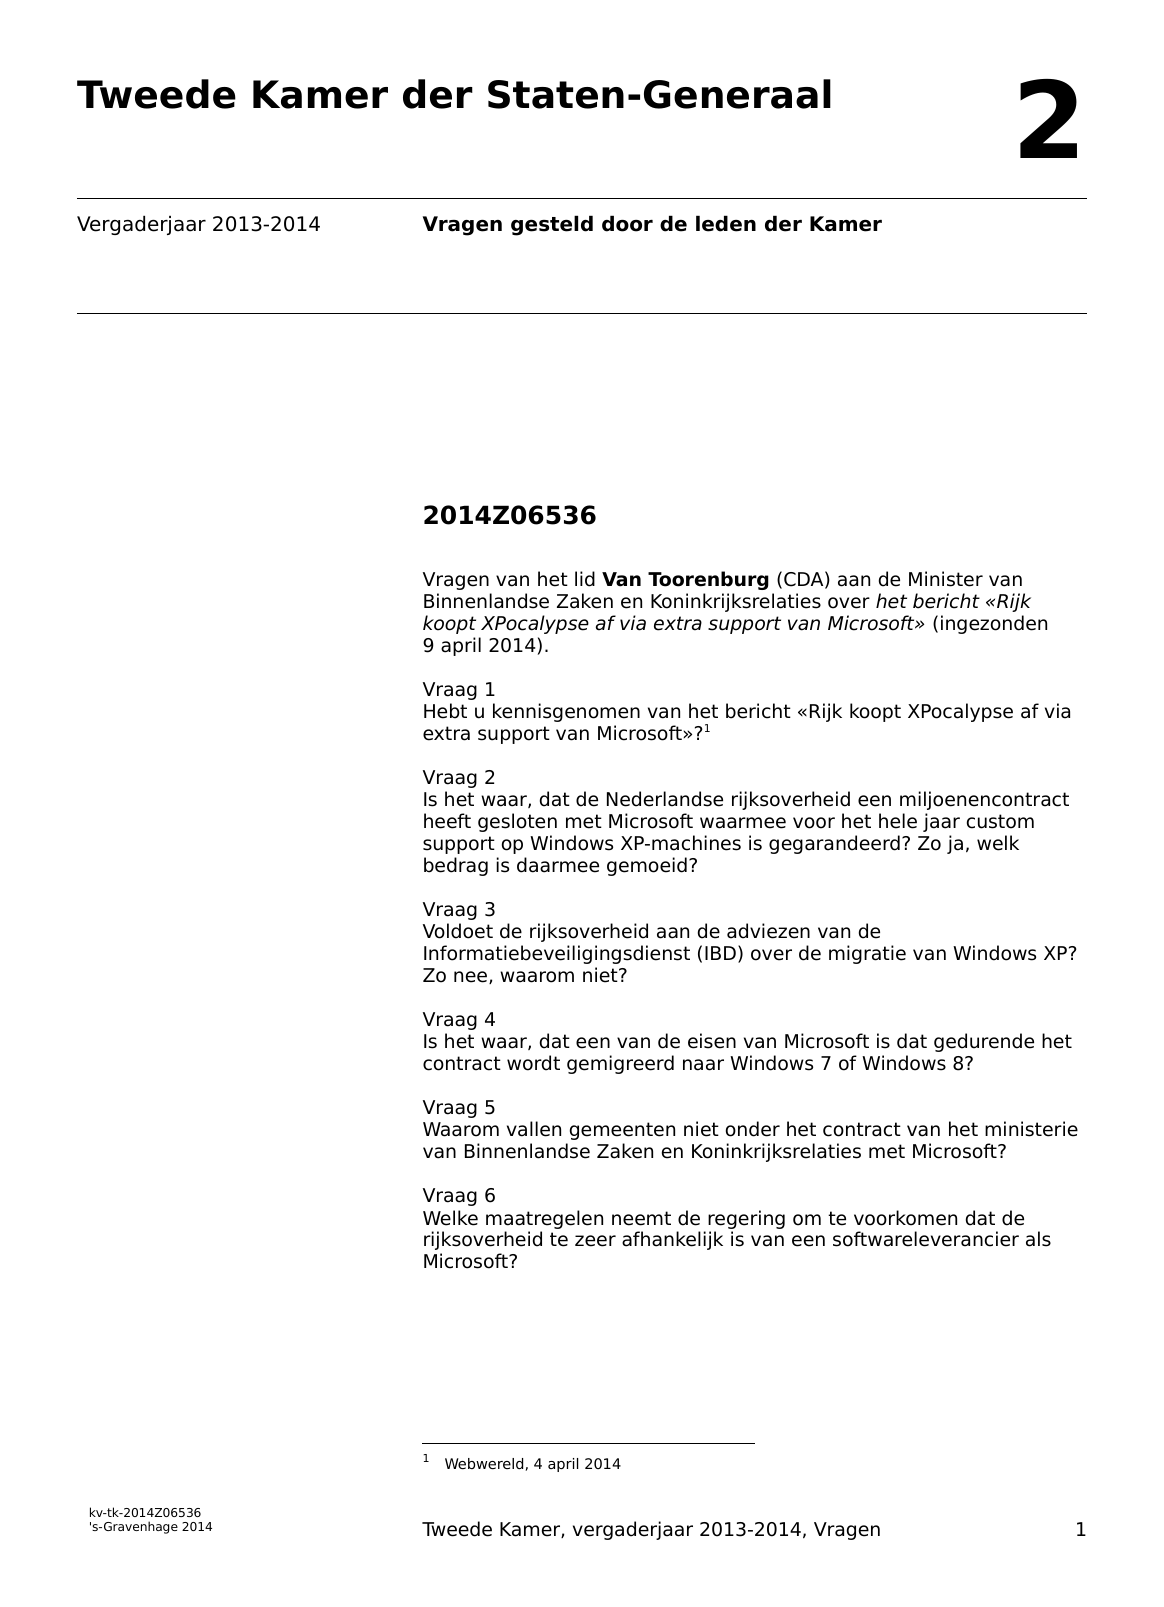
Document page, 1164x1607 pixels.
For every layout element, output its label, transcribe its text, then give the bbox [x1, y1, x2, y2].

text Vraag 6 [422, 1185, 1087, 1207]
text kv-tk-2014Z06536 [88, 1506, 323, 1520]
text Hebt u kennisgenomen van het bericht «Rijk koopt XPocalypse af via extra support van Microsoft»? [422, 701, 1087, 745]
text Vraag 3 [422, 899, 1087, 921]
text Vragen van het lid Van Toorenburg (CDA) aan de Minister van Binnenlandse Zaken en Koninkrijksrelaties over het bericht «Rijk koopt XPocalypse af via extra support van Microsoft» (ingezonden 9 april 2014). [422, 569, 1087, 657]
table_cell Vragen gesteld door de leden der Kamer [422, 199, 1087, 313]
text Is het waar, dat de Nederlandse rijksoverheid een miljoenencontract heeft gesloten met Microsoft waarmee voor het hele jaar custom support op Windows XP-machines is gegarandeerd? Zo ja, welk bedrag is daarmee gemoeid? [422, 789, 1087, 877]
text Vraag 2 [422, 767, 1087, 789]
table_header 2 [886, 59, 1087, 198]
table_header Tweede Kamer der Staten-Generaal [77, 59, 886, 198]
text Vraag 1 [422, 679, 1087, 701]
text Voldoet de rijksoverheid aan de adviezen van de Informatiebeveiligingsdienst (IBD) over de migratie van Windows XP? Zo nee, waarom niet? [422, 921, 1087, 987]
text Waarom vallen gemeenten niet onder het contract van het ministerie van Binnenlandse Zaken en Koninkrijksrelaties met Microsoft? [422, 1119, 1087, 1163]
text Webwereld, 4 april 2014 [422, 1452, 1087, 1474]
text Is het waar, dat een van de eisen van Microsoft is dat gedurende het contract wordt gemigreerd naar Windows 7 of Windows 8? [422, 1031, 1087, 1075]
text 's-Gravenhage 2014 [88, 1520, 323, 1534]
text Welke maatregelen neemt de regering om te voorkomen dat de rijksoverheid te zeer afhankelijk is van een softwareleverancier als Microsoft? [422, 1207, 1087, 1273]
text Vraag 4 [422, 1009, 1087, 1031]
text Vraag 5 [422, 1097, 1087, 1119]
text 2014Z06536 [422, 501, 1087, 531]
table_cell Vergaderjaar 2013-2014 [77, 199, 422, 313]
